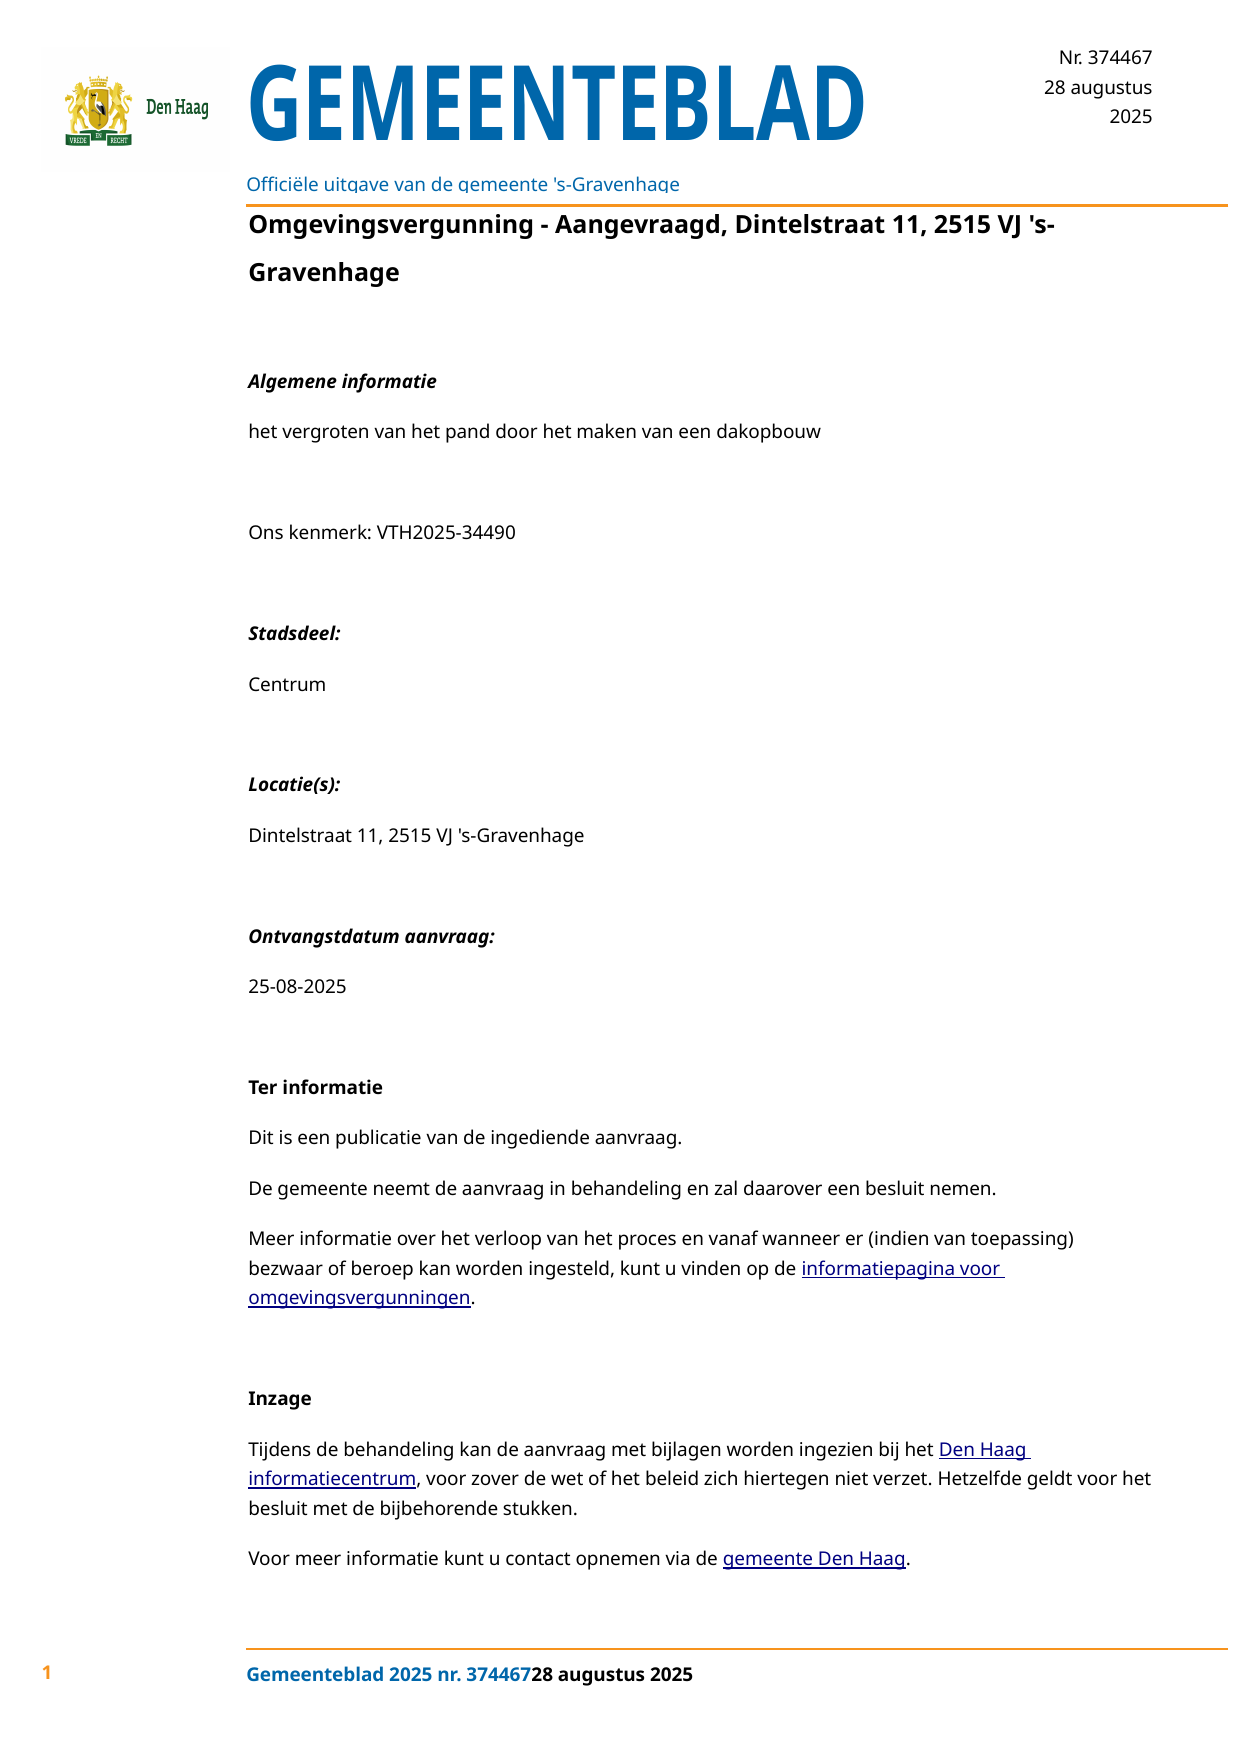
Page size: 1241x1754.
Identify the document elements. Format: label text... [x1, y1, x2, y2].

text Ontvangstdatum aanvraag: [248, 923, 1152, 949]
picture [41, 47, 231, 172]
text het vergroten van het pand door het maken van een dakopbouw [248, 419, 1152, 444]
text Dintelstraat 11, 2515 VJ 's-Gravenhage [248, 822, 1152, 848]
text Dit is een publicatie van de ingediende aanvraag. [248, 1124, 1152, 1150]
text Meer informatie over het verloop van het proces en vanaf wanneer er (indien van toepassing) bezwaar of beroep kan worden ingesteld, kunt u vinden op de informatiepagina voor omgevingsvergunningen. [248, 1225, 1152, 1310]
text Algemene informatie [248, 368, 1152, 394]
text 25-08-2025 [248, 973, 1152, 999]
text Tijdens de behandeling kan de aanvraag met bijlagen worden ingezien bij het Den Haag informatiecentrum, voor zover de wet of het beleid zich hiertegen niet verzet. Hetzelfde geldt voor het besluit met de bijbehorende stukken. [248, 1436, 1152, 1521]
text Stadsdeel: [248, 620, 1152, 646]
text Ons kenmerk: VTH2025-34490 [248, 519, 1152, 545]
text De gemeente neemt de aanvraag in behandeling en zal daarover een besluit nemen. [248, 1175, 1152, 1201]
text Inzage [248, 1385, 1152, 1411]
text Ter informatie [248, 1074, 1152, 1100]
text Locatie(s): [248, 772, 1152, 797]
text Centrum [248, 671, 1152, 697]
text Voor meer informatie kunt u contact opnemen via de gemeente Den Haag. [248, 1545, 1152, 1571]
text Omgevingsvergunning - Aangevraagd, Dintelstraat 11, 2515 VJ 's-Gravenhage [248, 207, 1152, 288]
